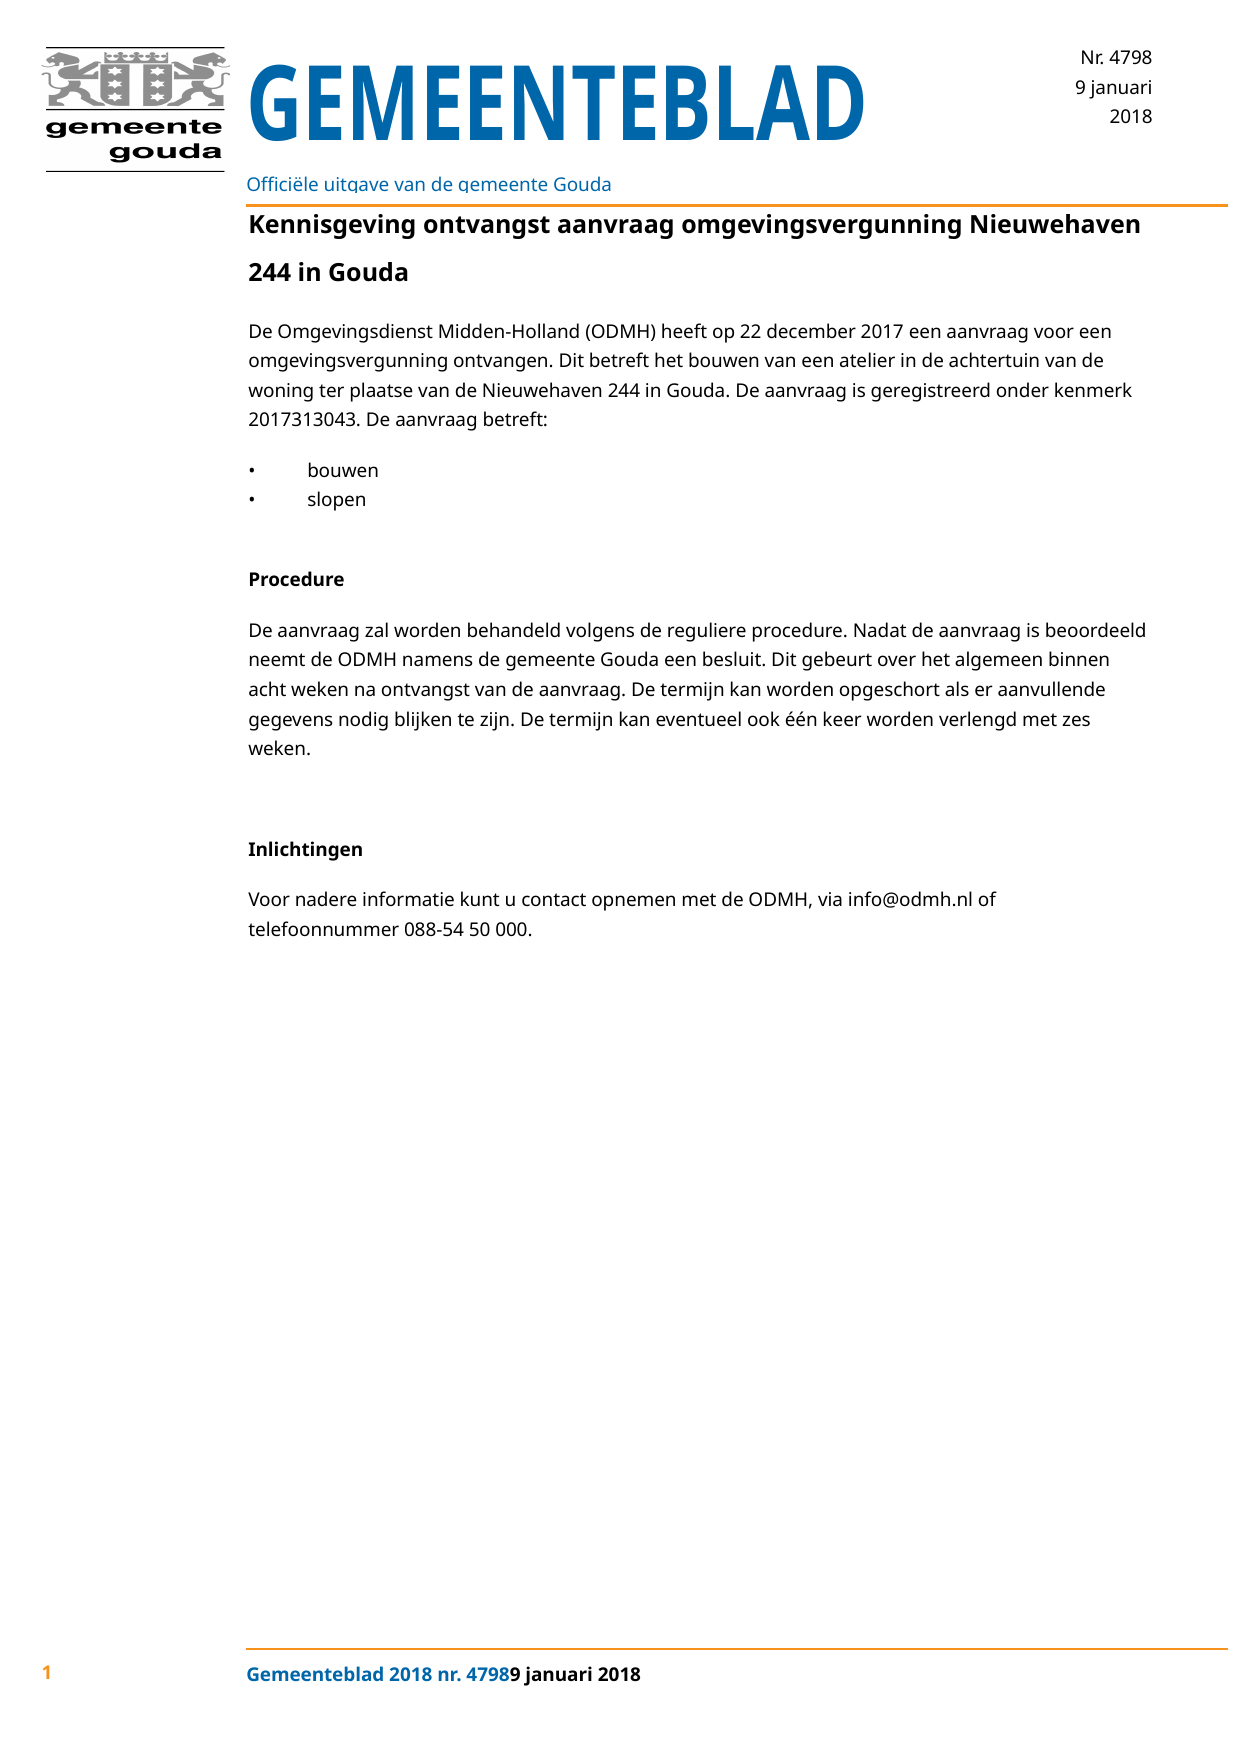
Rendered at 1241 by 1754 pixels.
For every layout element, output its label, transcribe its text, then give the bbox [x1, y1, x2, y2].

list bouwen [248, 457, 1152, 483]
picture [41, 47, 231, 172]
text De aanvraag zal worden behandeld volgens de reguliere procedure. Nadat de aanvraag is beoordeeld neemt de ODMH namens de gemeente Gouda een besluit. Dit gebeurt over het algemeen binnen acht weken na ontvangst van de aanvraag. De termijn kan worden opgeschort als er aanvullende gegevens nodig blijken te zijn. De termijn kan eventueel ook één keer worden verlengd met zes weken. [248, 617, 1152, 761]
text Voor nadere informatie kunt u contact opnemen met de ODMH, via info@odmh.nl of telefoonnummer 088-54 50 000. [248, 887, 1152, 942]
list slopen [248, 487, 1152, 512]
text Inlichtingen [248, 836, 1152, 862]
text Procedure [248, 567, 1152, 592]
text Kennisgeving ontvangst aanvraag omgevingsvergunning Nieuwehaven 244 in Gouda [248, 207, 1152, 288]
text De Omgevingsdienst Midden-Holland (ODMH) heeft op 22 december 2017 een aanvraag voor een omgevingsvergunning ontvangen. Dit betreft het bouwen van een atelier in de achtertuin van de woning ter plaatse van de Nieuwehaven 244 in Gouda. De aanvraag is geregistreerd onder kenmerk 2017313043. De aanvraag betreft: [248, 318, 1152, 432]
